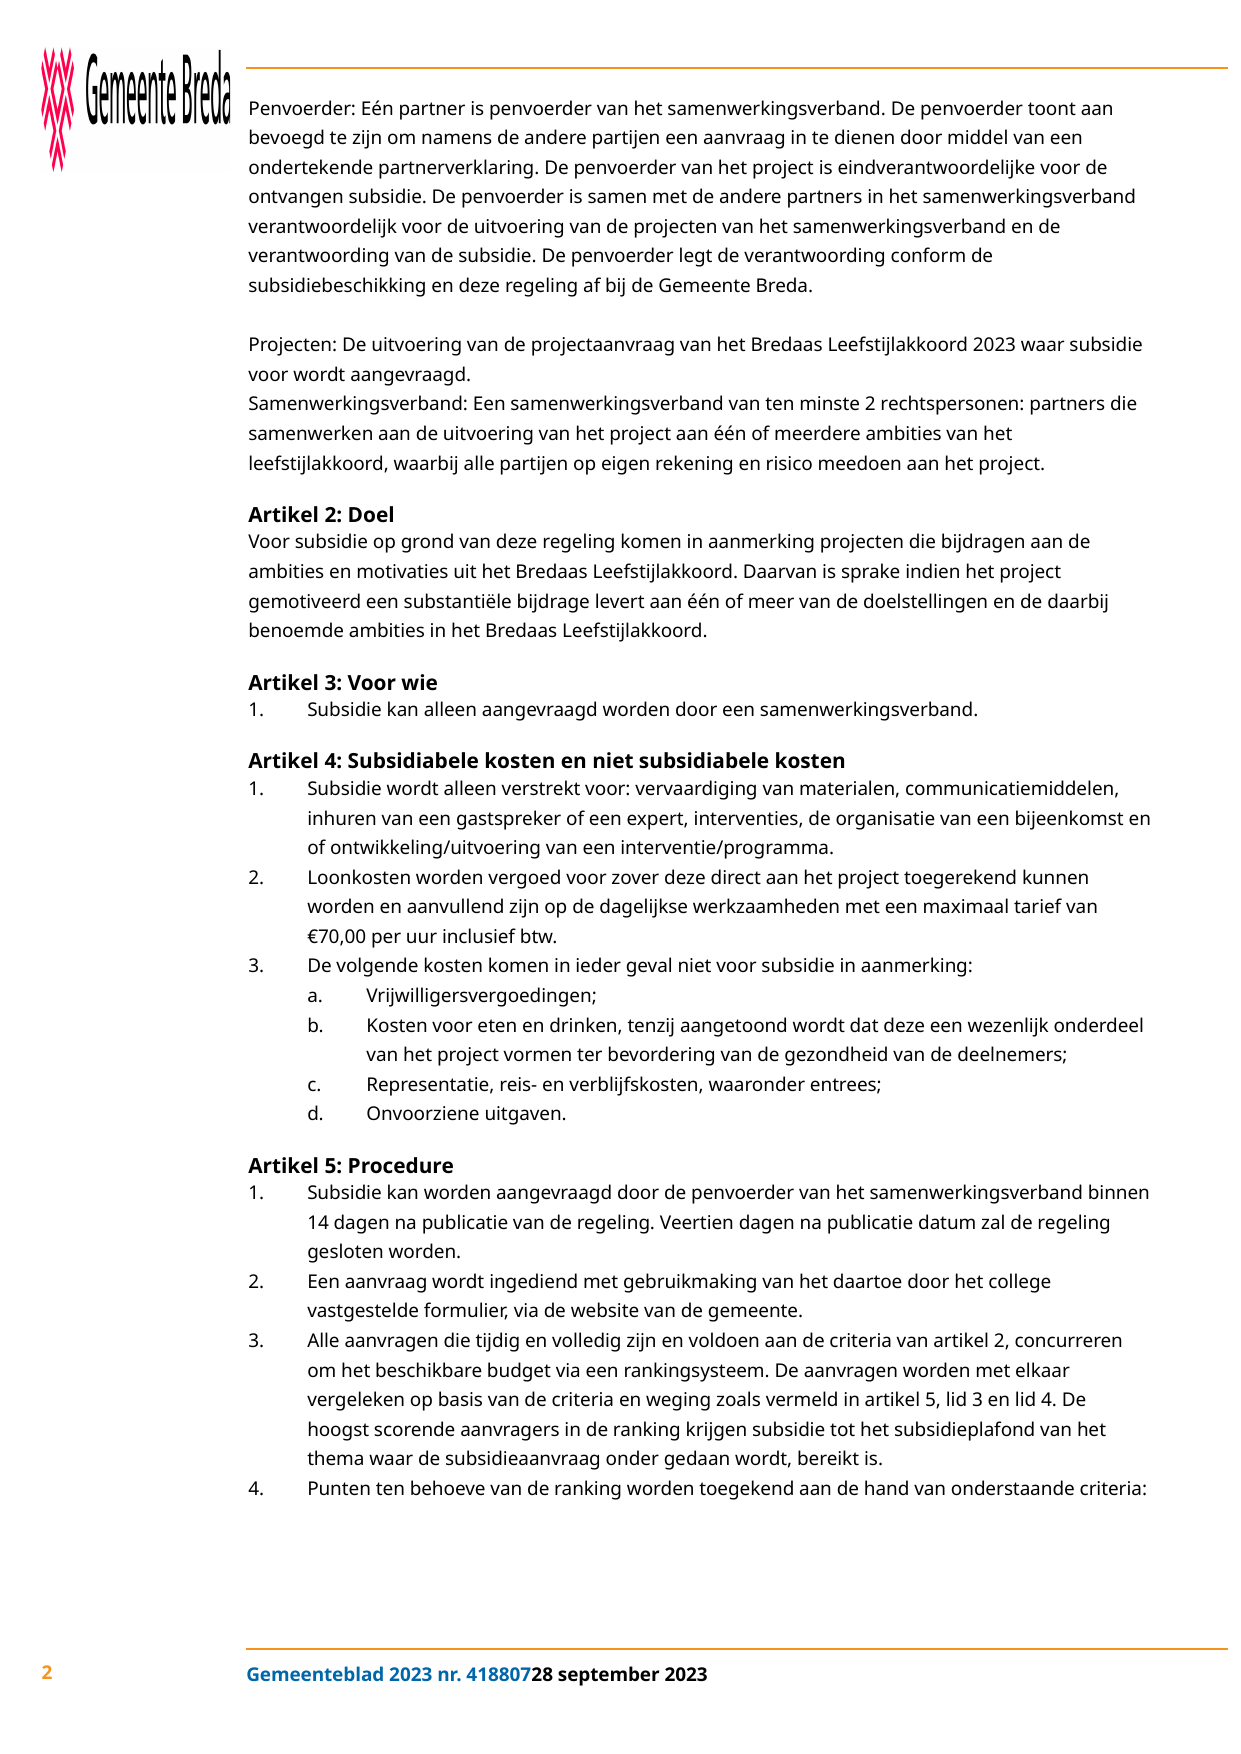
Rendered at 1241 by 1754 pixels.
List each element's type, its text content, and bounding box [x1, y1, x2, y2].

list Subsidie kan alleen aangevraagd worden door een samenwerkingsverband. [248, 696, 1152, 722]
text Projecten: De uitvoering van de projectaanvraag van het Bredaas Leefstijlakkoord 2023 waar subsidie voor wordt aangevraagd. [248, 331, 1152, 387]
list Vrijwilligersvergoedingen; [307, 982, 1152, 1008]
list Subsidie kan worden aangevraagd door de penvoerder van het samenwerkingsverband binnen 14 dagen na publicatie van de regeling. Veertien dagen na publicatie datum zal de regeling gesloten worden. [248, 1179, 1152, 1264]
list Representatie, reis- en verblijfskosten, waaronder entrees; [307, 1071, 1152, 1097]
text Artikel 4: Subsidiabele kosten en niet subsidiabele kosten [248, 747, 1152, 775]
list Subsidie wordt alleen verstrekt voor: vervaardiging van materialen, communicatiemiddelen, inhuren van een gastspreker of een expert, interventies, de organisatie van een bijeenkomst en of ontwikkeling/uitvoering van een interventie/programma. [248, 775, 1152, 860]
list Alle aanvragen die tijdig en volledig zijn en voldoen aan de criteria van artikel 2, concurreren om het beschikbare budget via een rankingsysteem. De aanvragen worden met elkaar vergeleken op basis van de criteria en weging zoals vermeld in artikel 5, lid 3 en lid 4. De hoogst scorende aanvragers in de ranking krijgen subsidie tot het subsidieplafond van het thema waar de subsidieaanvraag onder gedaan wordt, bereikt is. [248, 1327, 1152, 1471]
list Onvoorziene uitgaven. [307, 1101, 1152, 1126]
text Artikel 5: Procedure [248, 1151, 1152, 1179]
text Samenwerkingsverband: Een samenwerkingsverband van ten minste 2 rechtspersonen: partners die samenwerken aan de uitvoering van het project aan één of meerdere ambities van het leefstijlakkoord, waarbij alle partijen op eigen rekening en risico meedoen aan het project. [248, 391, 1152, 476]
list Een aanvraag wordt ingediend met gebruikmaking van het daartoe door het college vastgestelde formulier, via de website van de gemeente. [248, 1268, 1152, 1323]
text Artikel 3: Voor wie [248, 668, 1152, 696]
picture [41, 47, 231, 172]
list Punten ten behoeve van de ranking worden toegekend aan de hand van onderstaande criteria: [248, 1475, 1152, 1501]
text Voor subsidie op grond van deze regeling komen in aanmerking projecten die bijdragen aan de ambities en motivaties uit het Bredaas Leefstijlakkoord. Daarvan is sprake indien het project gemotiveerd een substantiële bijdrage levert aan één of meer van de doelstellingen en de daarbij benoemde ambities in het Bredaas Leefstijlakkoord. [248, 529, 1152, 643]
list Kosten voor eten en drinken, tenzij aangetoond wordt dat deze een wezenlijk onderdeel van het project vormen ter bevordering van de gezondheid van de deelnemers; [307, 1012, 1152, 1067]
list De volgende kosten komen in ieder geval niet voor subsidie in aanmerking: [248, 953, 1152, 978]
text Penvoerder: Eén partner is penvoerder van het samenwerkingsverband. De penvoerder toont aan bevoegd te zijn om namens de andere partijen een aanvraag in te dienen door middel van een ondertekende partnerverklaring. De penvoerder van het project is eindverantwoordelijke voor de ontvangen subsidie. De penvoerder is samen met de andere partners in het samenwerkingsverband verantwoordelijk voor de uitvoering van de projecten van het samenwerkingsverband en de verantwoording van de subsidie. De penvoerder legt de verantwoording conform de subsidiebeschikking en deze regeling af bij de Gemeente Breda. [248, 95, 1152, 298]
text Artikel 2: Doel [248, 500, 1152, 529]
list Loonkosten worden vergoed voor zover deze direct aan het project toegerekend kunnen worden en aanvullend zijn op de dagelijkse werkzaamheden met een maximaal tarief van €70,00 per uur inclusief btw. [248, 864, 1152, 949]
